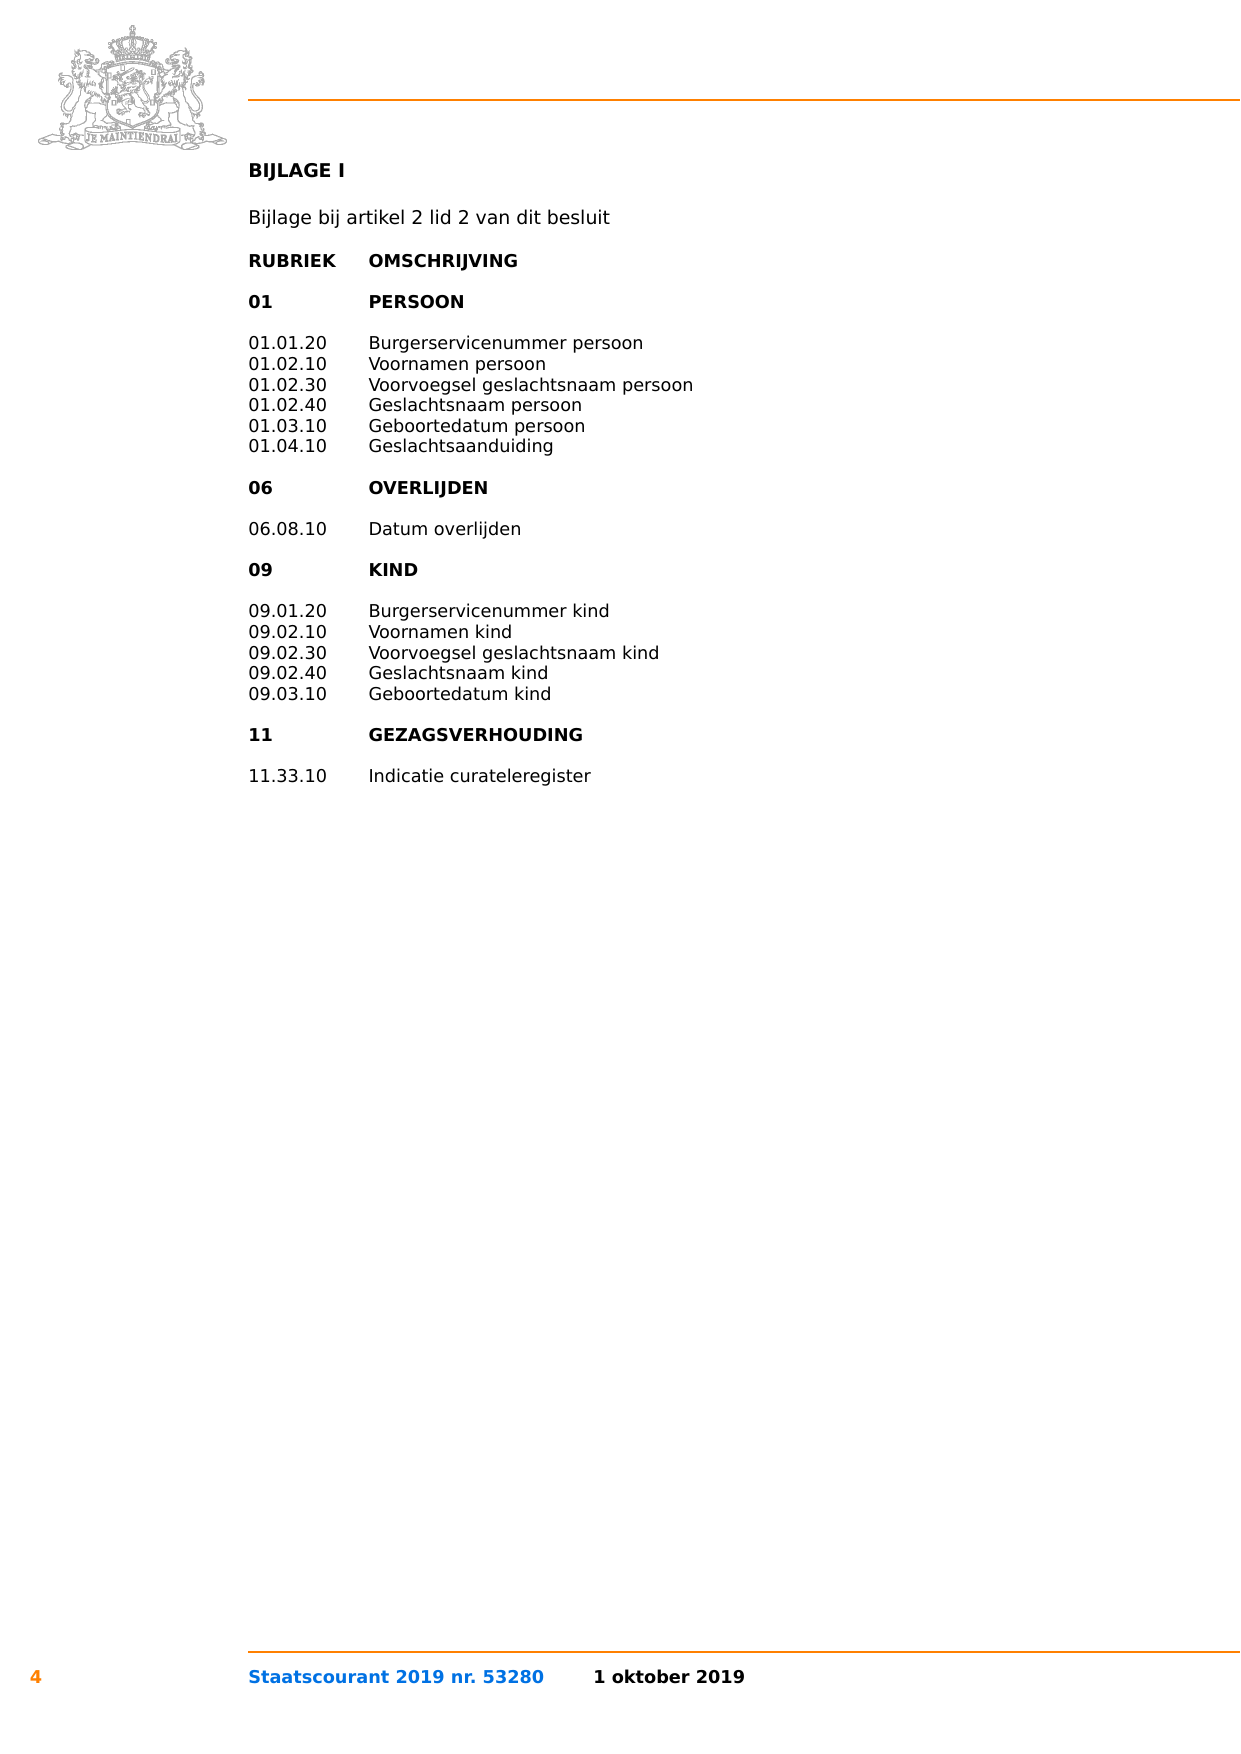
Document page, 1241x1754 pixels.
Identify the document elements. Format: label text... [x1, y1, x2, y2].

table_cell 01.02.10 [248, 354, 362, 374]
table_cell [248, 313, 362, 333]
table_header OMSCHRIJVING [363, 251, 1163, 271]
picture [38, 25, 227, 150]
table_cell [363, 705, 1163, 725]
table_cell Voornamen kind [363, 622, 1163, 643]
table_cell 01.02.30 [248, 375, 362, 395]
table_cell Geslachtsnaam persoon [363, 395, 1163, 416]
table_cell [248, 746, 362, 766]
table_cell Voornamen persoon [363, 354, 1163, 374]
table_cell [363, 457, 1163, 478]
table_cell Burgerservicenummer persoon [363, 333, 1163, 354]
table_cell OVERLIJDEN [363, 478, 1163, 498]
table_cell [363, 746, 1163, 766]
table_cell 11 [248, 725, 362, 746]
table_cell [248, 457, 362, 478]
table_cell 09 [248, 560, 362, 581]
table_cell [363, 581, 1163, 601]
table_cell [248, 705, 362, 725]
table_cell 06.08.10 [248, 519, 362, 539]
table_cell 01.02.40 [248, 395, 362, 416]
table_cell Voorvoegsel geslachtsnaam persoon [363, 375, 1163, 395]
table_cell Geboortedatum kind [363, 684, 1163, 704]
table_cell [363, 540, 1163, 560]
table_cell 01 [248, 292, 362, 313]
text Bijlage bij artikel 2 lid 2 van dit besluit [248, 207, 1163, 229]
table_cell 09.03.10 [248, 684, 362, 704]
table_cell 01.03.10 [248, 416, 362, 436]
table_cell [363, 313, 1163, 333]
table_cell 09.02.30 [248, 643, 362, 663]
table_cell Geboortedatum persoon [363, 416, 1163, 436]
table_cell [363, 271, 1163, 292]
table_cell 01.01.20 [248, 333, 362, 354]
table_cell PERSOON [363, 292, 1163, 313]
table_cell Voorvoegsel geslachtsnaam kind [363, 643, 1163, 663]
table_cell [248, 581, 362, 601]
table_cell Indicatie curateleregister [363, 766, 1163, 787]
table_cell [248, 540, 362, 560]
table_cell 09.01.20 [248, 601, 362, 622]
table_cell 01.04.10 [248, 436, 362, 457]
table_cell 11.33.10 [248, 766, 362, 787]
table_cell KIND [363, 560, 1163, 581]
subtitle BIJLAGE I [248, 160, 1163, 182]
table_cell Burgerservicenummer kind [363, 601, 1163, 622]
table_cell Datum overlijden [363, 519, 1163, 539]
table_cell [363, 498, 1163, 519]
table_cell 06 [248, 478, 362, 498]
table_header RUBRIEK [248, 251, 362, 271]
table_cell Geslachtsaanduiding [363, 436, 1163, 457]
table_cell GEZAGSVERHOUDING [363, 725, 1163, 746]
table_cell [248, 498, 362, 519]
table_cell 09.02.40 [248, 663, 362, 684]
table_cell [248, 271, 362, 292]
table_cell 09.02.10 [248, 622, 362, 643]
table_cell Geslachtsnaam kind [363, 663, 1163, 684]
